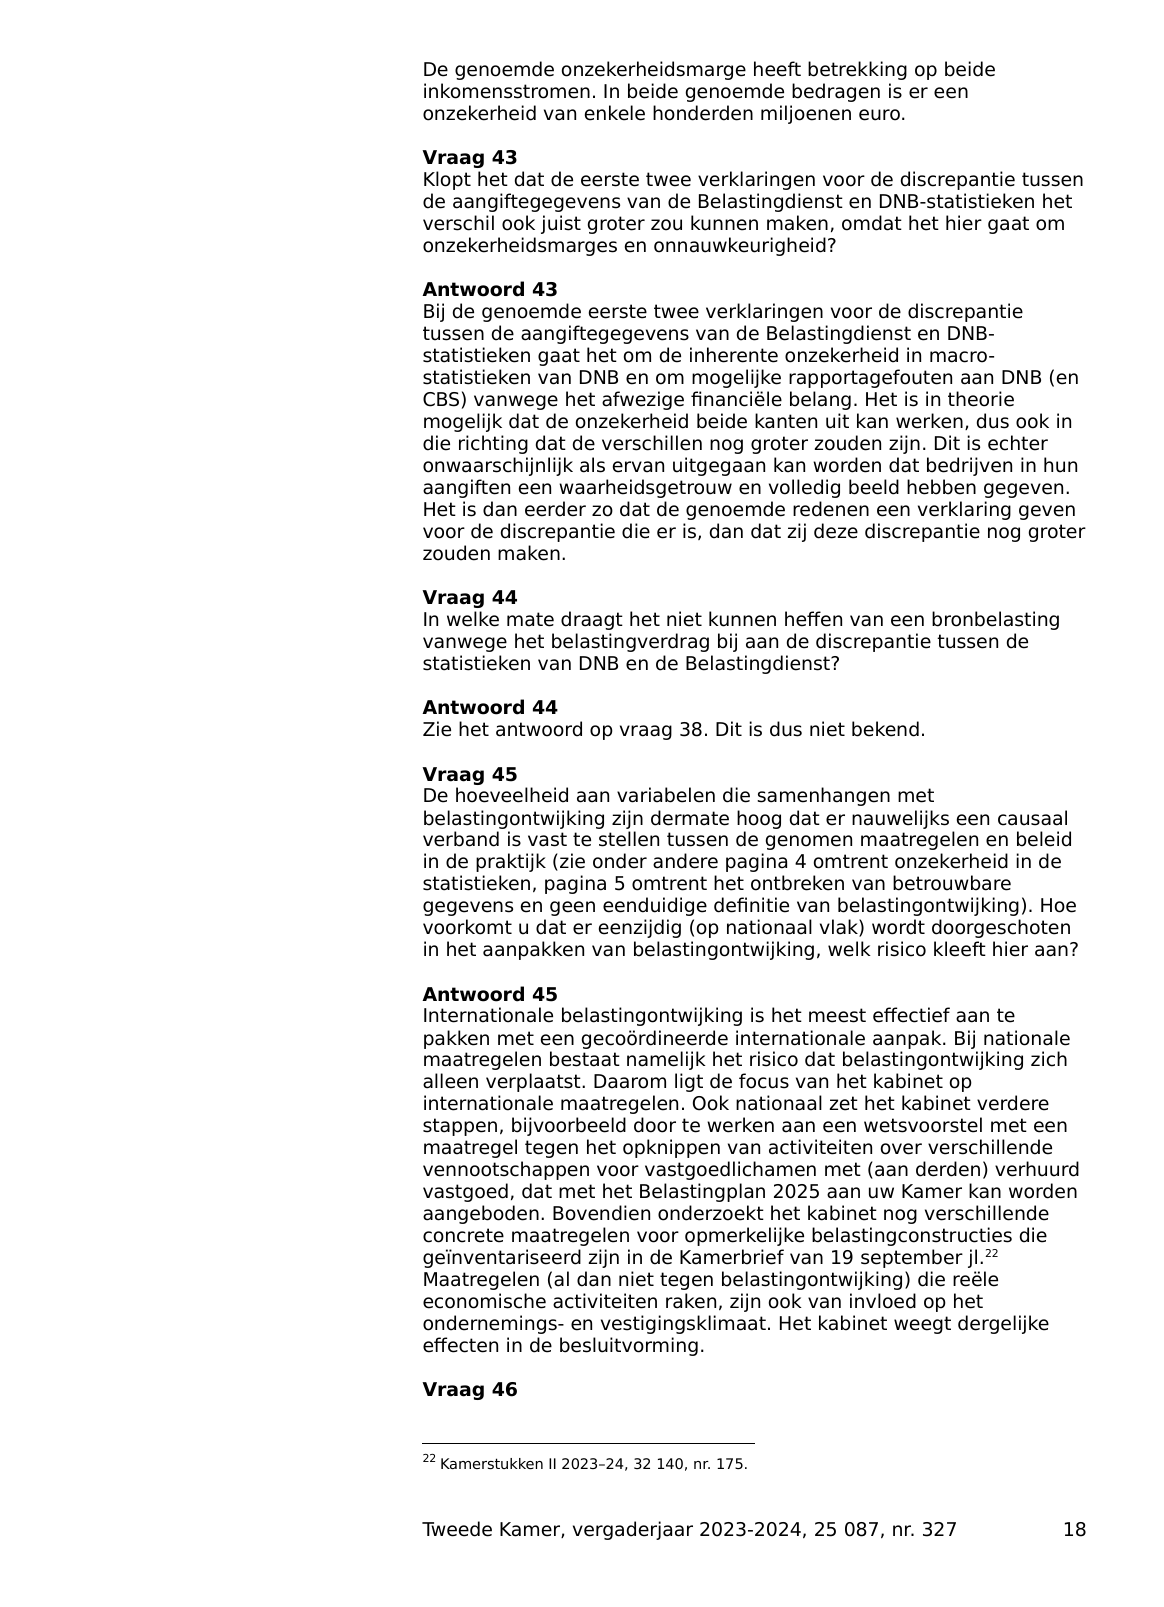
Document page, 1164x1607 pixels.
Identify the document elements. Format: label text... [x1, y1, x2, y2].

text Zie het antwoord op vraag 38. Dit is dus niet bekend. [422, 719, 1087, 741]
text In welke mate draagt het niet kunnen heffen van een bronbelasting vanwege het belastingverdrag bij aan de discrepantie tussen de statistieken van DNB en de Belastingdienst? [422, 609, 1087, 675]
text Vraag 43 [422, 147, 1087, 169]
text Internationale belastingontwijking is het meest effectief aan te pakken met een gecoördineerde internationale aanpak. Bij nationale maatregelen bestaat namelijk het risico dat belastingontwijking zich alleen verplaatst. Daarom ligt de focus van het kabinet op internationale maatregelen. Ook nationaal zet het kabinet verdere stappen, bijvoorbeeld door te werken aan een wetsvoorstel met een maatregel tegen het opknippen van activiteiten over verschillende vennootschappen voor vastgoedlichamen met (aan derden) verhuurd vastgoed, dat met het Belastingplan 2025 aan uw Kamer kan worden aangeboden. Bovendien onderzoekt het kabinet nog verschillende concrete maatregelen voor opmerkelijke belastingconstructies die geïnventariseerd zijn in de Kamerbrief van 19 september jl. Maatregelen (al dan niet tegen belastingontwijking) die reële economische activiteiten raken, zijn ook van invloed op het ondernemings- en vestigingsklimaat. Het kabinet weegt dergelijke effecten in de besluitvorming. [422, 1005, 1087, 1357]
text Vraag 45 [422, 763, 1087, 785]
text De hoeveelheid aan variabelen die samenhangen met belastingontwijking zijn dermate hoog dat er nauwelijks een causaal verband is vast te stellen tussen de genomen maatregelen en beleid in de praktijk (zie onder andere pagina 4 omtrent onzekerheid in de statistieken, pagina 5 omtrent het ontbreken van betrouwbare gegevens en geen eenduidige definitie van belastingontwijking). Hoe voorkomt u dat er eenzijdig (op nationaal vlak) wordt doorgeschoten in het aanpakken van belastingontwijking, welk risico kleeft hier aan? [422, 785, 1087, 961]
text Vraag 44 [422, 587, 1087, 609]
text Antwoord 44 [422, 697, 1087, 719]
text Vraag 46 [422, 1379, 1087, 1401]
text Antwoord 45 [422, 983, 1087, 1005]
text Klopt het dat de eerste twee verklaringen voor de discrepantie tussen de aangiftegegevens van de Belastingdienst en DNB-statistieken het verschil ook juist groter zou kunnen maken, omdat het hier gaat om onzekerheidsmarges en onnauwkeurigheid? [422, 169, 1087, 257]
text Antwoord 43 [422, 279, 1087, 301]
text De genoemde onzekerheidsmarge heeft betrekking op beide inkomensstromen. In beide genoemde bedragen is er een onzekerheid van enkele honderden miljoenen euro. [422, 59, 1087, 125]
text Bij de genoemde eerste twee verklaringen voor de discrepantie tussen de aangiftegegevens van de Belastingdienst en DNB-statistieken gaat het om de inherente onzekerheid in macro-statistieken van DNB en om mogelijke rapportagefouten aan DNB (en CBS) vanwege het afwezige financiële belang. Het is in theorie mogelijk dat de onzekerheid beide kanten uit kan werken, dus ook in die richting dat de verschillen nog groter zouden zijn. Dit is echter onwaarschijnlijk als ervan uitgegaan kan worden dat bedrijven in hun aangiften een waarheidsgetrouw en volledig beeld hebben gegeven. Het is dan eerder zo dat de genoemde redenen een verklaring geven voor de discrepantie die er is, dan dat zij deze discrepantie nog groter zouden maken. [422, 301, 1087, 565]
text Kamerstukken II 2023–24, 32 140, nr. 175. [422, 1452, 1087, 1474]
